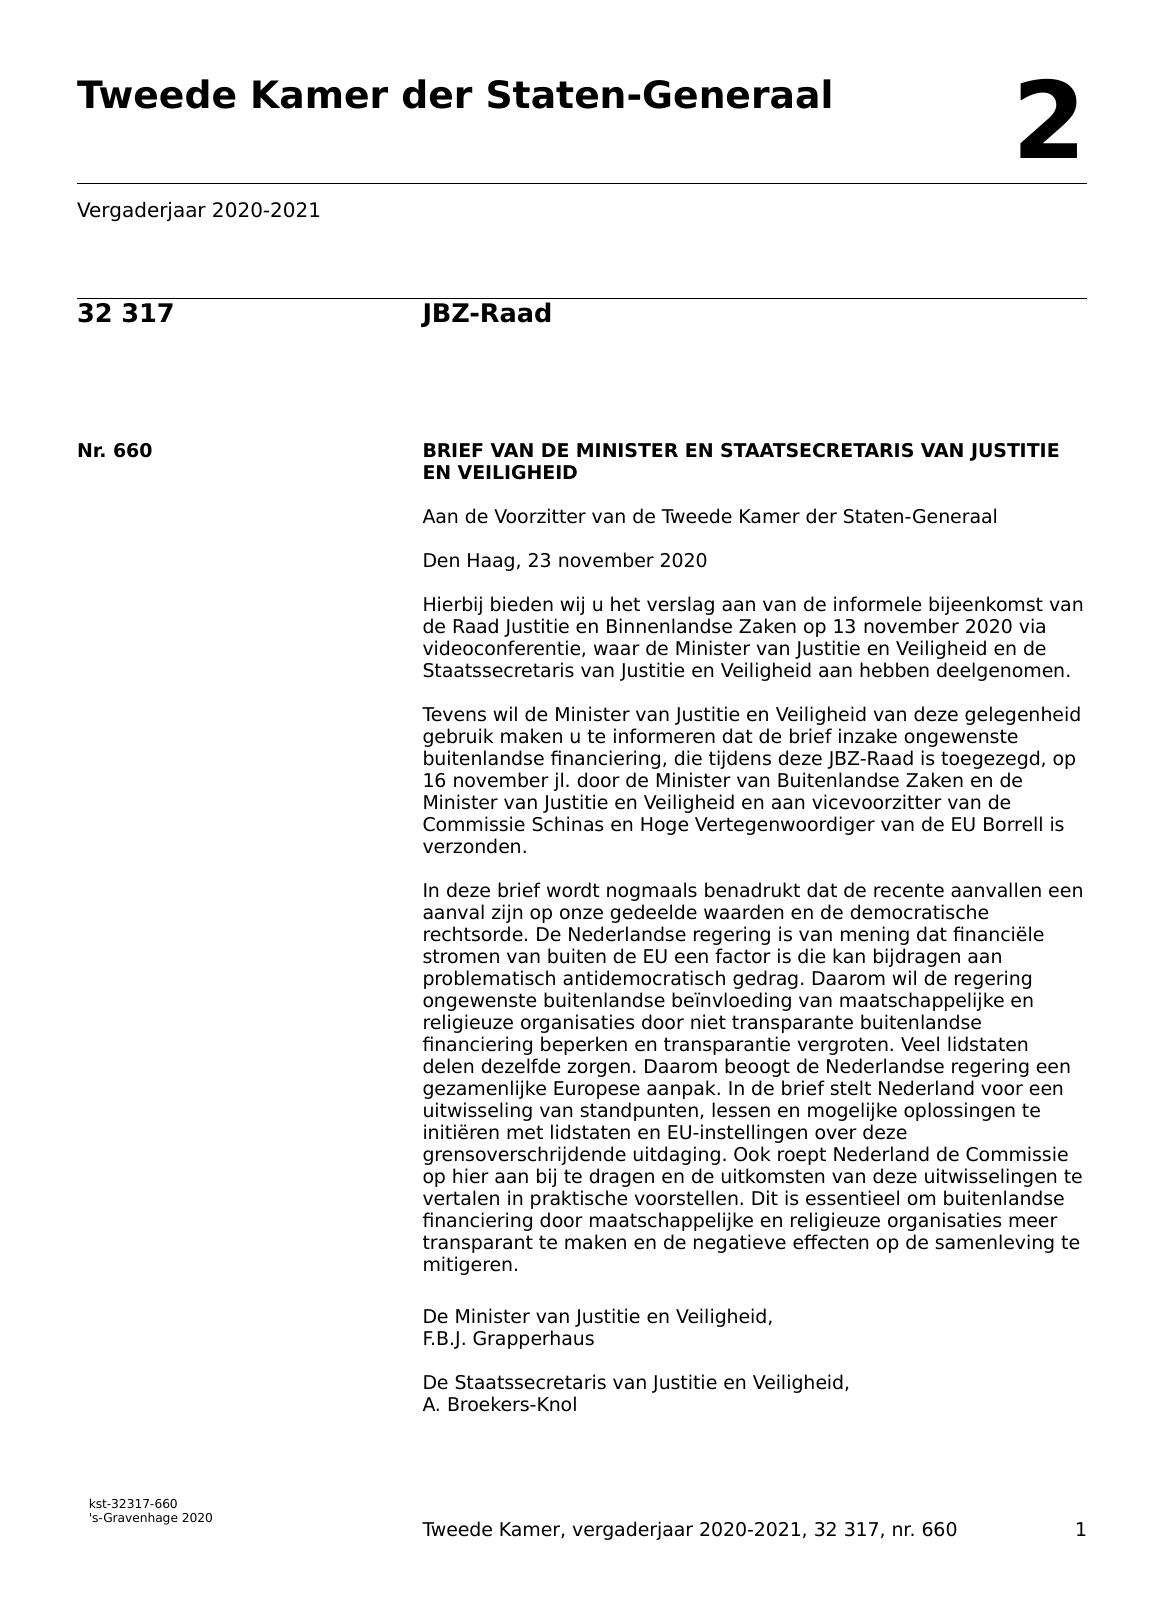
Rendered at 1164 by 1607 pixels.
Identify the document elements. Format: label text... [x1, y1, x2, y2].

table_cell Vergaderjaar 2020-2021 [77, 184, 1087, 298]
table_header Tweede Kamer der Staten-Generaal [77, 59, 886, 183]
subtitle Nr. 660 BRIEF VAN DE MINISTER EN STAATSECRETARIS VAN JUSTITIE EN VEILIGHEID [77, 440, 1087, 484]
text kst-32317-660 [88, 1497, 323, 1511]
text Tevens wil de Minister van Justitie en Veiligheid van deze gelegenheid gebruik maken u te informeren dat de brief inzake ongewenste buitenlandse financiering, die tijdens deze JBZ-Raad is toegezegd, op 16 november jl. door de Minister van Buitenlandse Zaken en de Minister van Justitie en Veiligheid en aan vicevoorzitter van de Commissie Schinas en Hoge Vertegenwoordiger van de EU Borrell is verzonden. [422, 704, 1087, 858]
text Den Haag, 23 november 2020 [422, 550, 1087, 572]
text 's-Gravenhage 2020 [88, 1511, 323, 1525]
text De Staatssecretaris van Justitie en Veiligheid, A. Broekers-Knol [422, 1372, 1087, 1416]
text De Minister van Justitie en Veiligheid, F.B.J. Grapperhaus [422, 1306, 1087, 1350]
text Hierbij bieden wij u het verslag aan van de informele bijeenkomst van de Raad Justitie en Binnenlandse Zaken op 13 november 2020 via videoconferentie, waar de Minister van Justitie en Veiligheid en de Staatssecretaris van Justitie en Veiligheid aan hebben deelgenomen. [422, 594, 1087, 682]
text In deze brief wordt nogmaals benadrukt dat de recente aanvallen een aanval zijn op onze gedeelde waarden en de democratische rechtsorde. De Nederlandse regering is van mening dat financiële stromen van buiten de EU een factor is die kan bijdragen aan problematisch antidemocratisch gedrag. Daarom wil de regering ongewenste buitenlandse beïnvloeding van maatschappelijke en religieuze organisaties door niet transparante buitenlandse financiering beperken en transparantie vergroten. Veel lidstaten delen dezelfde zorgen. Daarom beoogt de Nederlandse regering een gezamenlijke Europese aanpak. In de brief stelt Nederland voor een uitwisseling van standpunten, lessen en mogelijke oplossingen te initiëren met lidstaten en EU-instellingen over deze grensoverschrijdende uitdaging. Ook roept Nederland de Commissie op hier aan bij te dragen en de uitkomsten van deze uitwisselingen te vertalen in praktische voorstellen. Dit is essentieel om buitenlandse financiering door maatschappelijke en religieuze organisaties meer transparant te maken en de negatieve effecten op de samenleving te mitigeren. [422, 880, 1087, 1276]
text Aan de Voorzitter van de Tweede Kamer der Staten-Generaal [422, 506, 1087, 528]
subtitle 32 317 JBZ-Raad [77, 299, 1087, 329]
table_header 2 [886, 59, 1087, 183]
